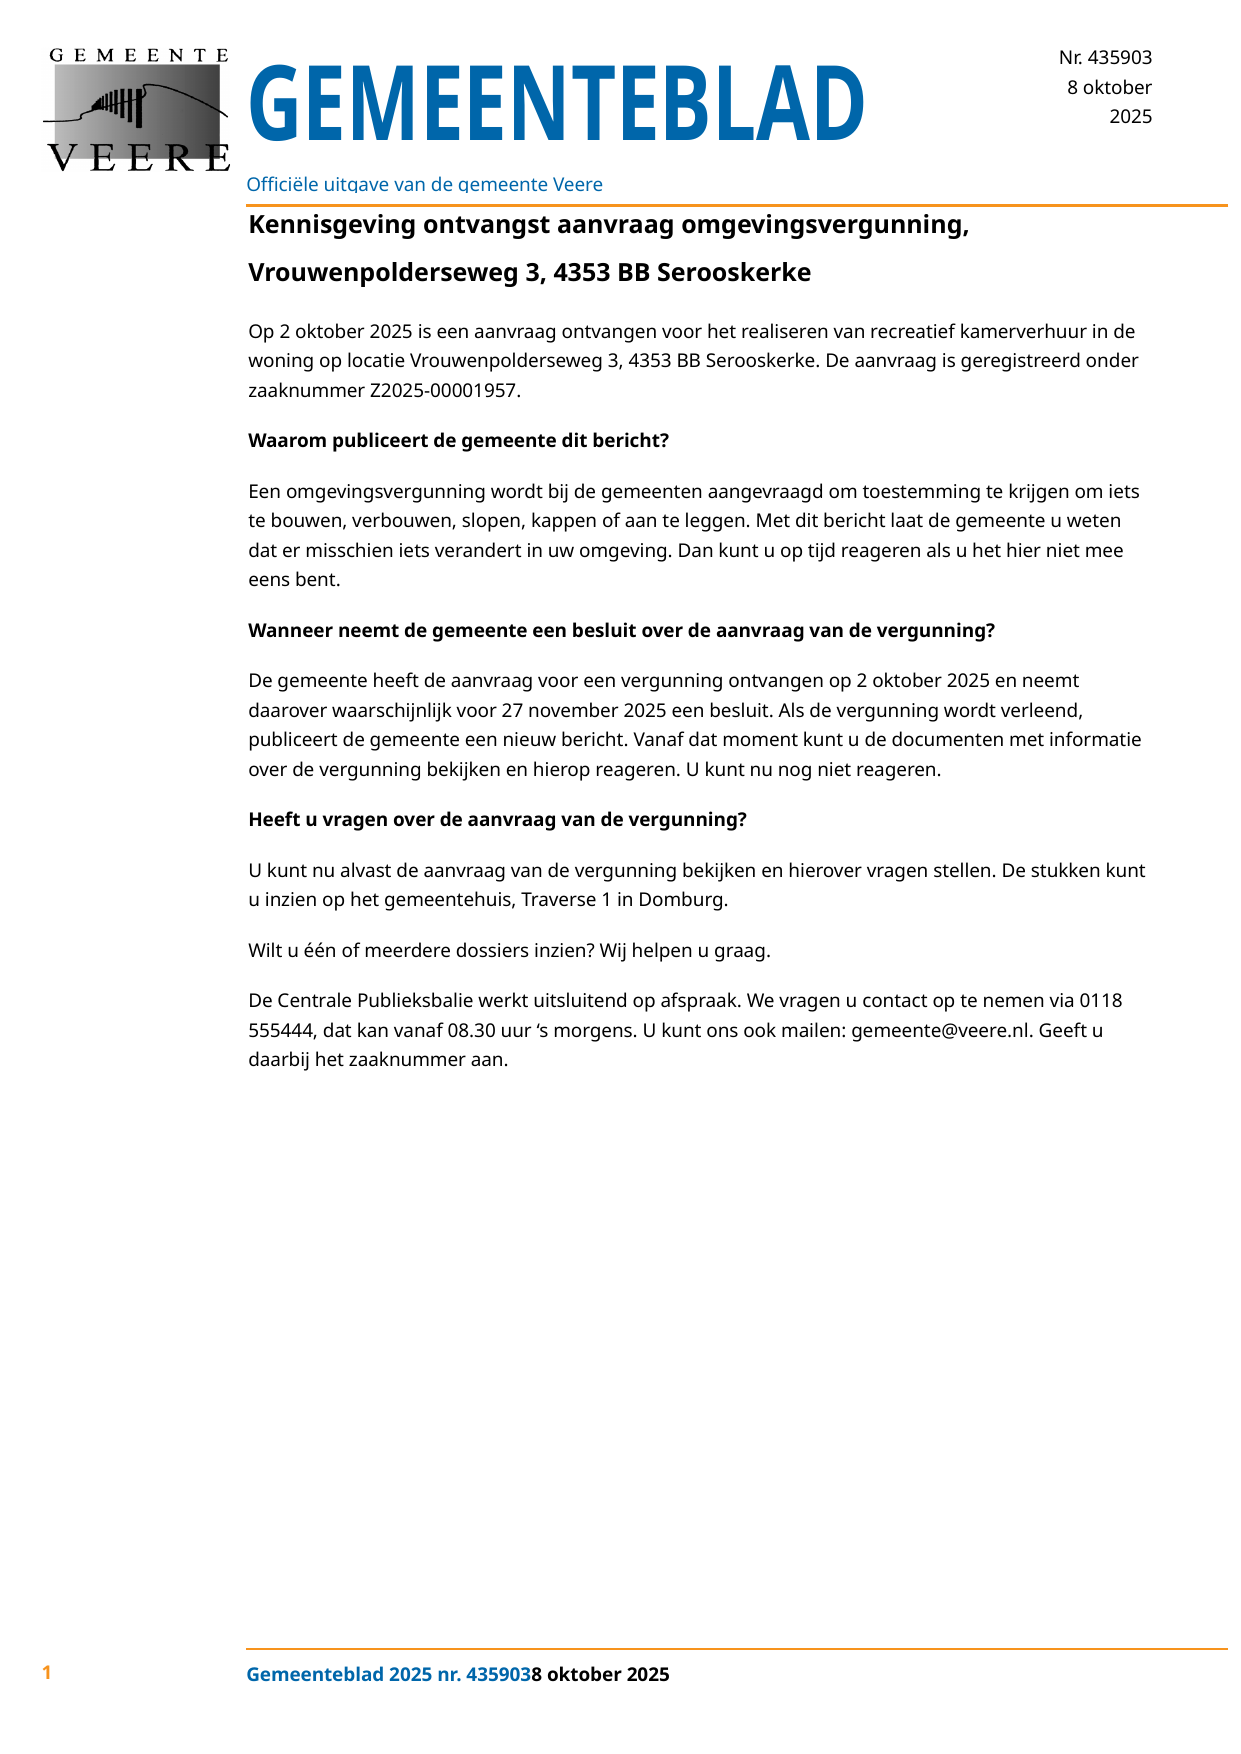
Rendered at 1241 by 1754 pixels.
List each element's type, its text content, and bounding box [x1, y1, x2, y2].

text Wanneer neemt de gemeente een besluit over de aanvraag van de vergunning? [248, 617, 1152, 643]
text De gemeente heeft de aanvraag voor een vergunning ontvangen op 2 oktober 2025 en neemt daarover waarschijnlijk voor 27 november 2025 een besluit. Als de vergunning wordt verleend, publiceert de gemeente een nieuw bericht. Vanaf dat moment kunt u de documenten met informatie over de vergunning bekijken en hierop reageren. U kunt nu nog niet reageren. [248, 667, 1152, 782]
text De Centrale Publieksbalie werkt uitsluitend op afspraak. We vragen u contact op te nemen via 0118 555444, dat kan vanaf 08.30 uur ‘s morgens. U kunt ons ook mailen: gemeente@veere.nl. Geeft u daarbij het zaaknummer aan. [248, 987, 1152, 1072]
text Kennisgeving ontvangst aanvraag omgevingsvergunning, Vrouwenpolderseweg 3, 4353 BB Serooskerke [248, 207, 1152, 288]
text U kunt nu alvast de aanvraag van de vergunning bekijken en hierover vragen stellen. De stukken kunt u inzien op het gemeentehuis, Traverse 1 in Domburg. [248, 857, 1152, 912]
text Op 2 oktober 2025 is een aanvraag ontvangen voor het realiseren van recreatief kamerverhuur in de woning op locatie Vrouwenpolderseweg 3, 4353 BB Serooskerke. De aanvraag is geregistreerd onder zaaknummer Z2025-00001957. [248, 318, 1152, 403]
text Een omgevingsvergunning wordt bij de gemeenten aangevraagd om toestemming te krijgen om iets te bouwen, verbouwen, slopen, kappen of aan te leggen. Met dit bericht laat de gemeente u weten dat er misschien iets verandert in uw omgeving. Dan kunt u op tijd reageren als u het hier niet mee eens bent. [248, 478, 1152, 592]
text Waarom publiceert de gemeente dit bericht? [248, 427, 1152, 453]
text Wilt u één of meerdere dossiers inzien? Wij helpen u graag. [248, 937, 1152, 963]
picture [41, 47, 231, 172]
text Heeft u vragen over de aanvraag van de vergunning? [248, 807, 1152, 832]
